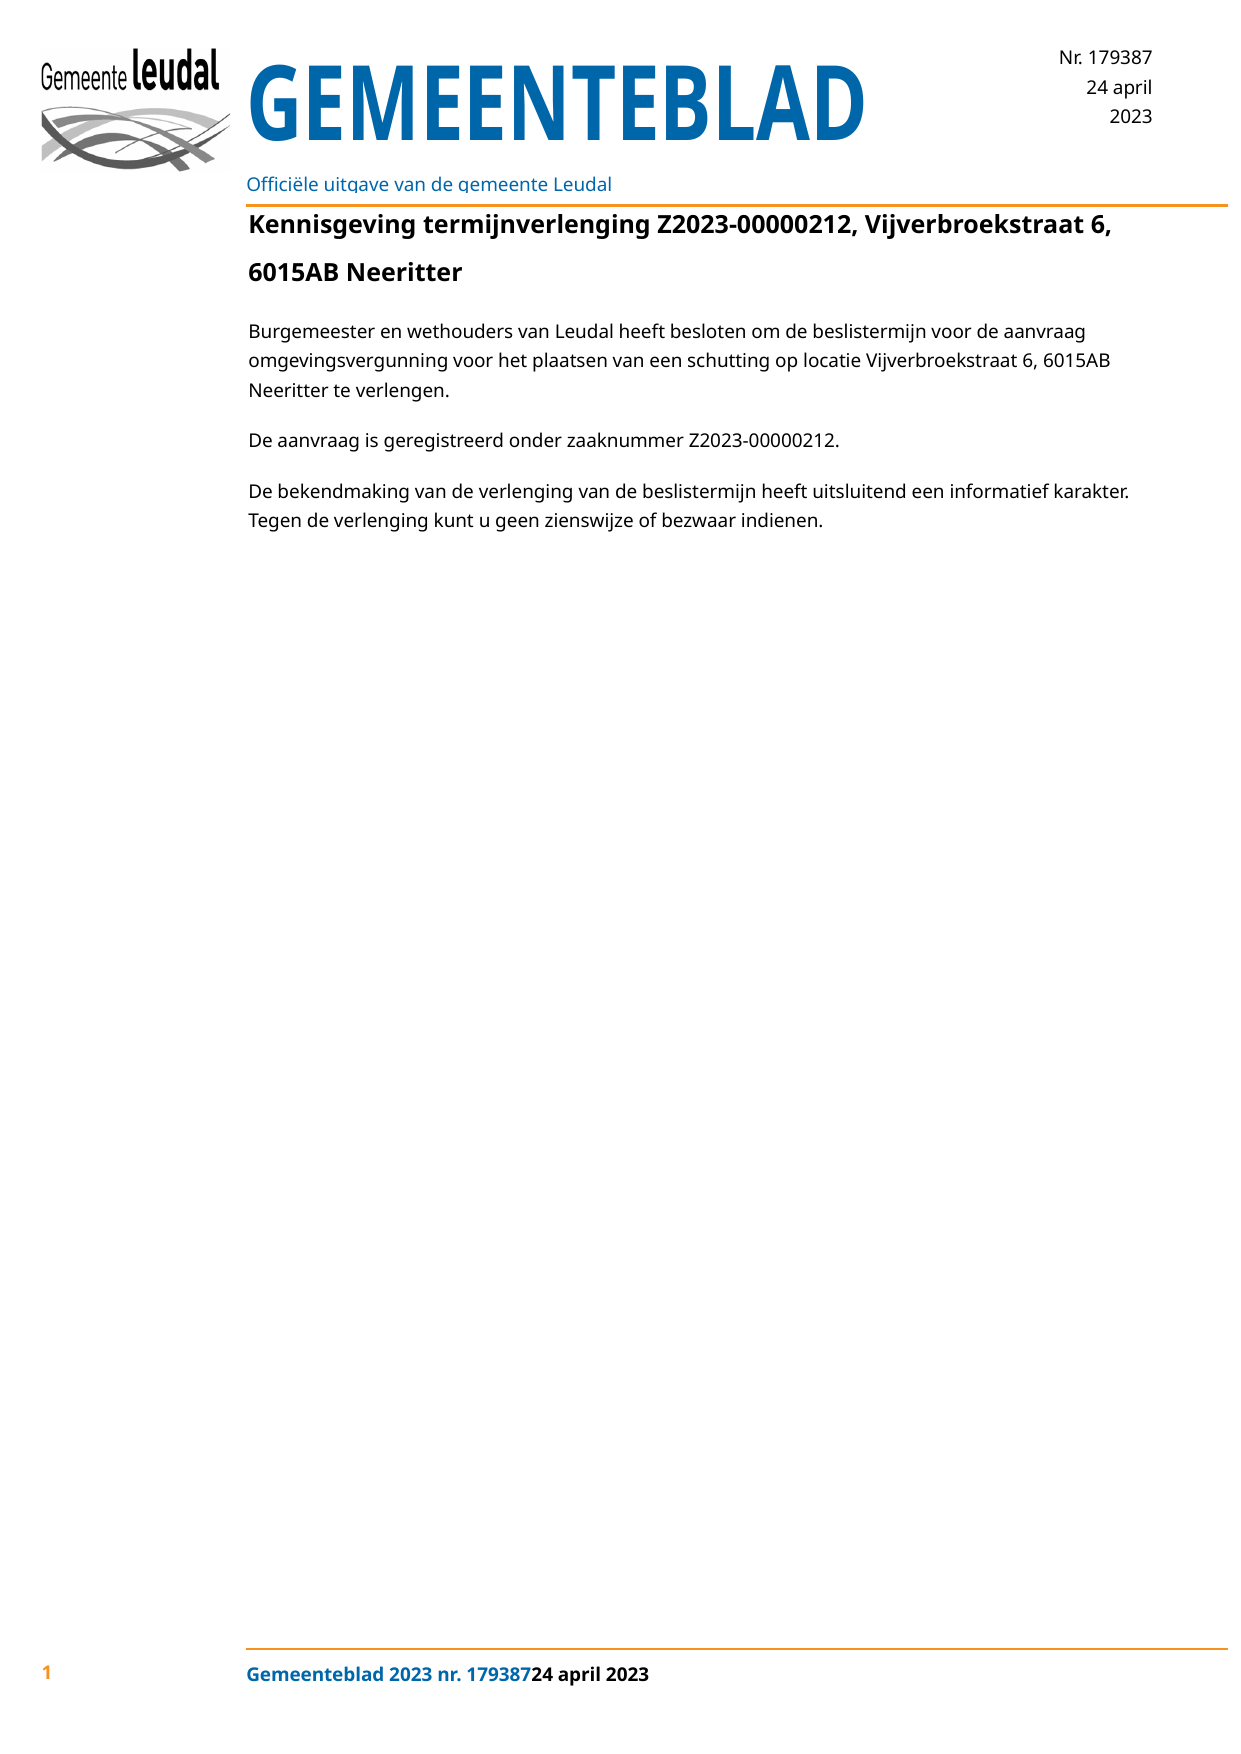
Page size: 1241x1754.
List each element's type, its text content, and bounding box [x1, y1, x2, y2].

text Burgemeester en wethouders van Leudal heeft besloten om de beslistermijn voor de aanvraag omgevingsvergunning voor het plaatsen van een schutting op locatie Vijverbroekstraat 6, 6015AB Neeritter te verlengen. [248, 318, 1152, 403]
text De bekendmaking van de verlenging van de beslistermijn heeft uitsluitend een informatief karakter. Tegen de verlenging kunt u geen zienswijze of bezwaar indienen. [248, 478, 1152, 533]
picture [41, 47, 231, 172]
text Kennisgeving termijnverlenging Z2023-00000212, Vijverbroekstraat 6, 6015AB Neeritter [248, 207, 1152, 288]
text De aanvraag is geregistreerd onder zaaknummer Z2023-00000212. [248, 427, 1152, 453]
